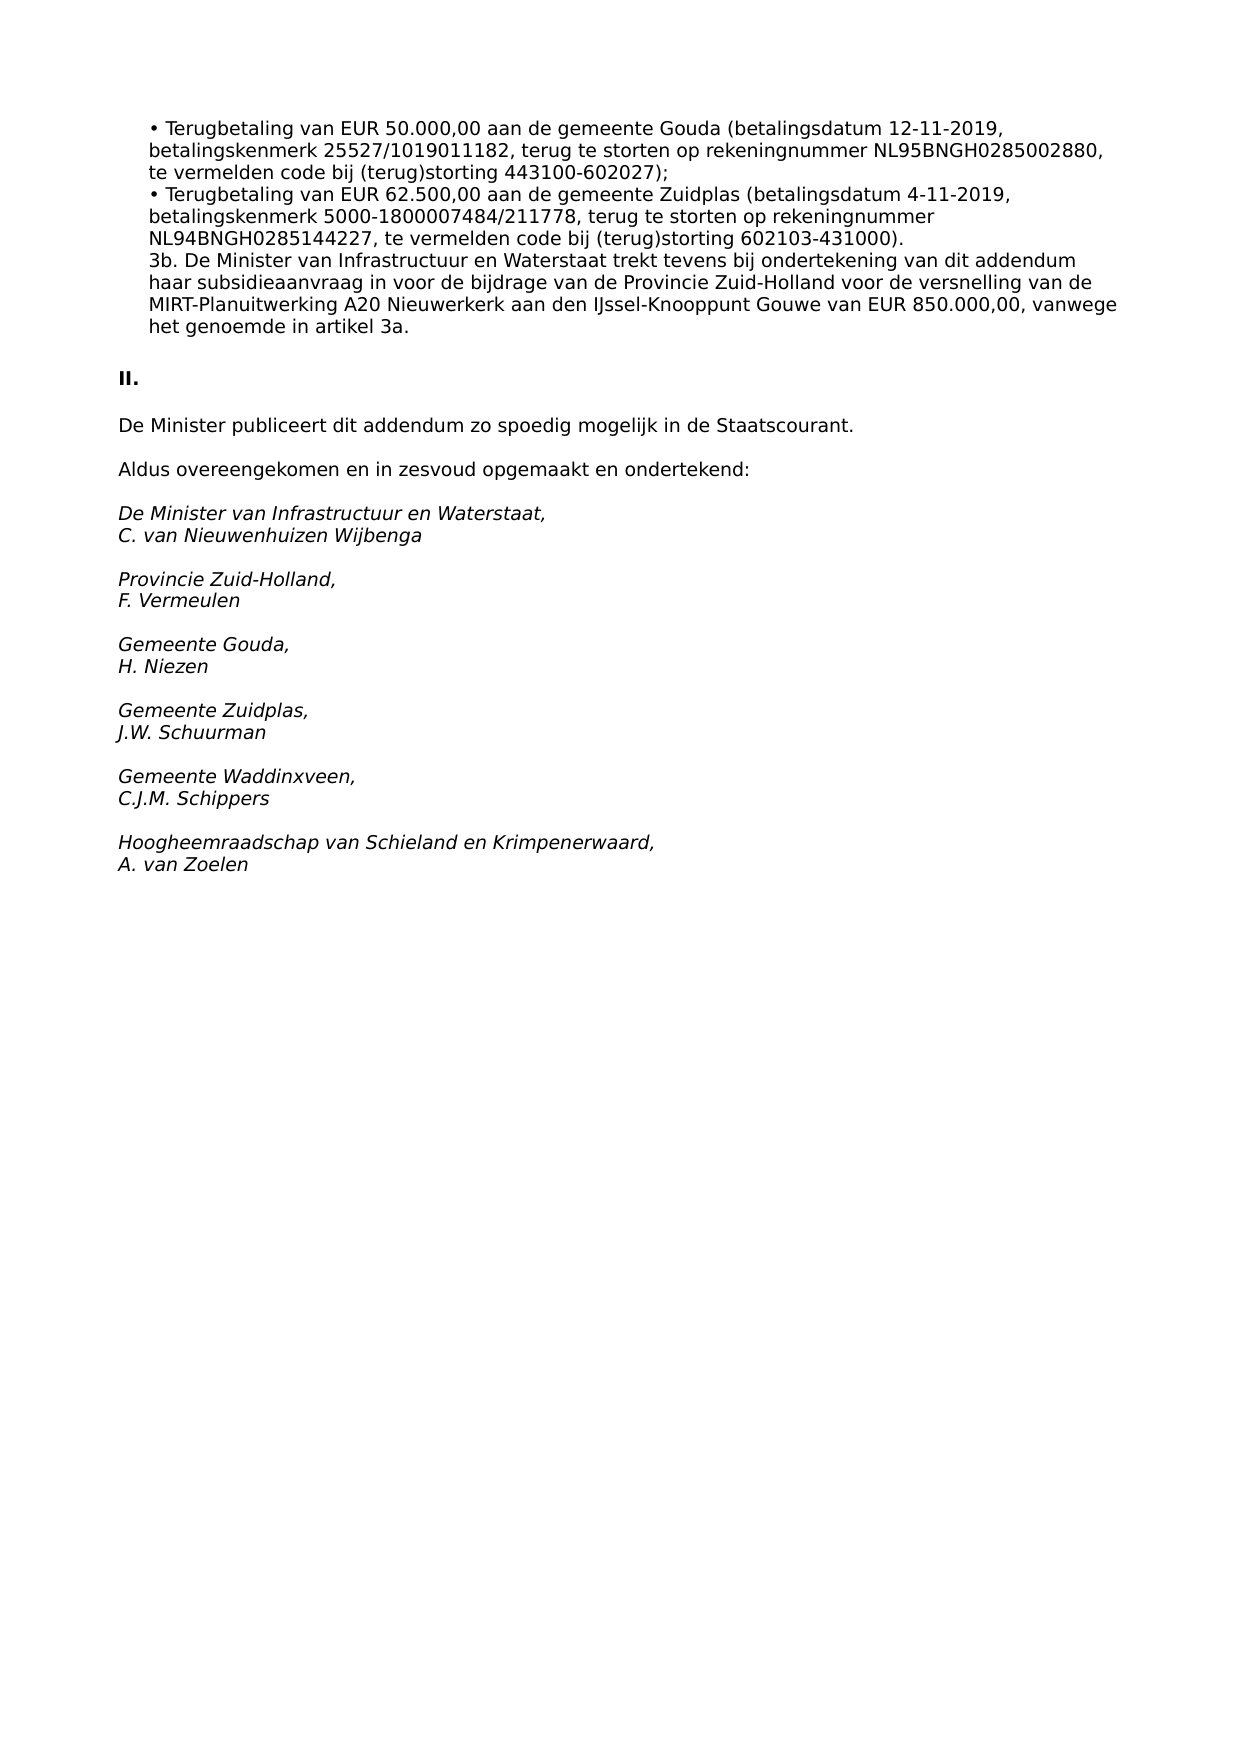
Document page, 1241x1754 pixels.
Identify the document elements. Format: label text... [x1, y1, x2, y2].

text • Terugbetaling van EUR 50.000,00 aan de gemeente Gouda (betalingsdatum 12-11-2019, betalingskenmerk 25527/1019011182, terug te storten op rekeningnummer NL95BNGH0285002880, te vermelden code bij (terug)storting 443100-602027); [148, 118, 1122, 184]
subtitle II. [118, 368, 1122, 390]
text Gemeente Waddinxveen, C.J.M. Schippers [118, 766, 1122, 810]
text Gemeente Zuidplas, J.W. Schuurman [118, 700, 1122, 744]
text De Minister publiceert dit addendum zo spoedig mogelijk in de Staatscourant. [118, 415, 1122, 437]
text Gemeente Gouda, H. Niezen [118, 634, 1122, 678]
text • Terugbetaling van EUR 62.500,00 aan de gemeente Zuidplas (betalingsdatum 4-11-2019, betalingskenmerk 5000-1800007484/211778, terug te storten op rekeningnummer NL94BNGH0285144227, te vermelden code bij (terug)storting 602103-431000). [148, 184, 1122, 250]
text Aldus overeengekomen en in zesvoud opgemaakt en ondertekend: [118, 459, 1122, 481]
text 3b. De Minister van Infrastructuur en Waterstaat trekt tevens bij ondertekening van dit addendum haar subsidieaanvraag in voor de bijdrage van de Provincie Zuid-Holland voor de versnelling van de MIRT-Planuitwerking A20 Nieuwerkerk aan den IJssel-Knooppunt Gouwe van EUR 850.000,00, vanwege het genoemde in artikel 3a. [148, 250, 1122, 338]
text De Minister van Infrastructuur en Waterstaat, C. van Nieuwenhuizen Wijbenga [118, 503, 1122, 547]
text Hoogheemraadschap van Schieland en Krimpenerwaard, A. van Zoelen [118, 832, 1122, 876]
text Provincie Zuid-Holland, F. Vermeulen [118, 568, 1122, 612]
